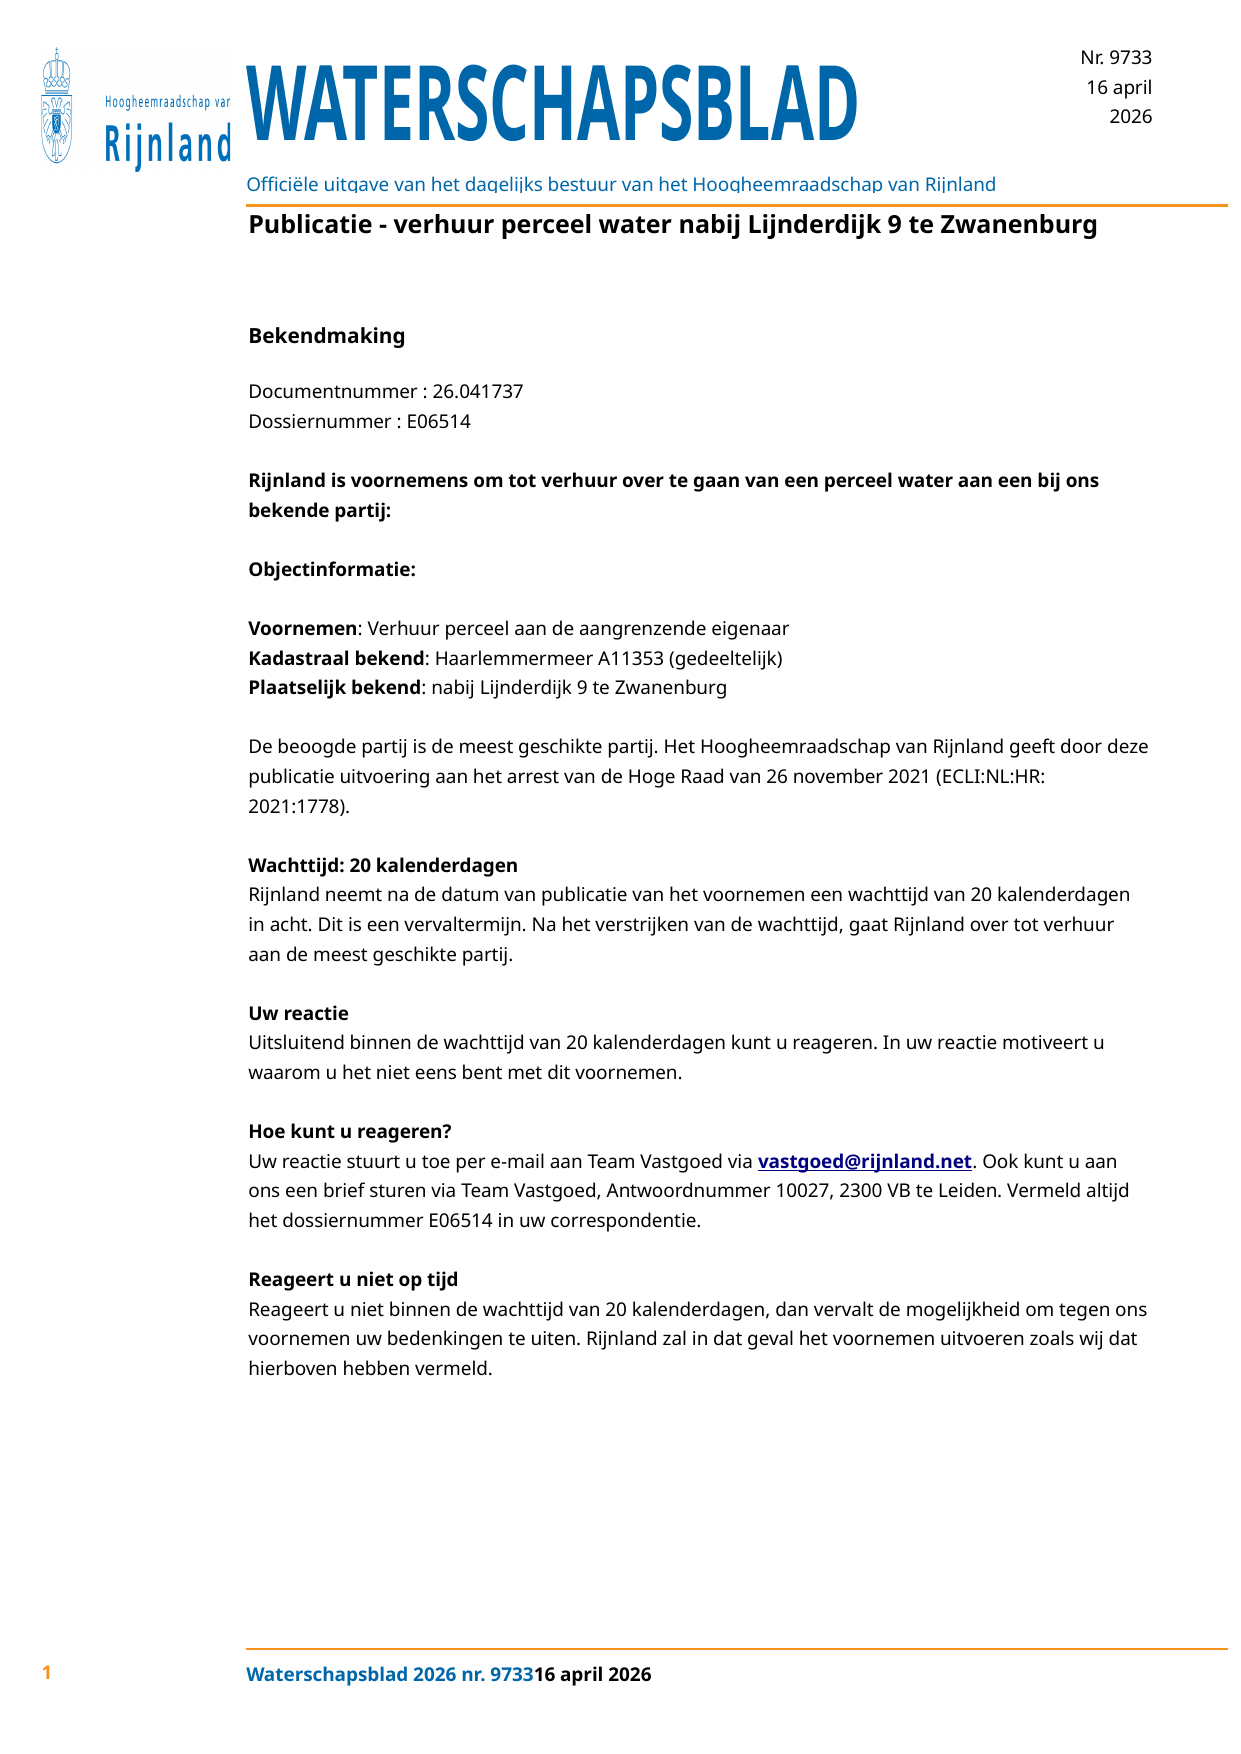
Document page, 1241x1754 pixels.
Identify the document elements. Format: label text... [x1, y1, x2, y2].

text Kadastraal bekend: Haarlemmermeer A11353 (gedeeltelijk) [248, 645, 1152, 671]
text Voornemen: Verhuur perceel aan de aangrenzende eigenaar [248, 615, 1152, 641]
text Rijnland neemt na de datum van publicatie van het voornemen een wachttijd van 20 kalenderdagen in acht. Dit is een vervaltermijn. Na het verstrijken van de wachttijd, gaat Rijnland over tot verhuur aan de meest geschikte partij. [248, 882, 1152, 967]
text Rijnland is voornemens om tot verhuur over te gaan van een perceel water aan een bij ons bekende partij: [248, 467, 1152, 523]
text Uw reactie [248, 1000, 1152, 1026]
text De beoogde partij is de meest geschikte partij. Het Hoogheemraadschap van Rijnland geeft door deze publicatie uitvoering aan het arrest van de Hoge Raad van 26 november 2021 (ECLI:NL:HR: 2021:1778). [248, 734, 1152, 819]
text Plaatselijk bekend: nabij Lijnderdijk 9 te Zwanenburg [248, 674, 1152, 700]
text Documentnummer : 26.041737 [248, 379, 1152, 404]
text Wachttijd: 20 kalenderdagen [248, 852, 1152, 878]
picture [41, 47, 231, 172]
text Bekendmaking [248, 321, 1152, 349]
text Publicatie - verhuur perceel water nabij Lijnderdijk 9 te Zwanenburg [248, 207, 1152, 241]
text Dossiernummer : E06514 [248, 408, 1152, 434]
text Hoe kunt u reageren? [248, 1118, 1152, 1144]
text Uw reactie stuurt u toe per e-mail aan Team Vastgoed via vastgoed@rijnland.net. Ook kunt u aan ons een brief sturen via Team Vastgoed, Antwoordnummer 10027, 2300 VB te Leiden. Vermeld altijd het dossiernummer E06514 in uw correspondentie. [248, 1148, 1152, 1233]
text Reageert u niet binnen de wachttijd van 20 kalenderdagen, dan vervalt de mogelijkheid om tegen ons voornemen uw bedenkingen te uiten. Rijnland zal in dat geval het voornemen uitvoeren zoals wij dat hierboven hebben vermeld. [248, 1296, 1152, 1381]
text Reageert u niet op tijd [248, 1266, 1152, 1292]
text Objectinformatie: [248, 556, 1152, 582]
text Uitsluitend binnen de wachttijd van 20 kalenderdagen kunt u reageren. In uw reactie motiveert u waarom u het niet eens bent met dit voornemen. [248, 1029, 1152, 1085]
